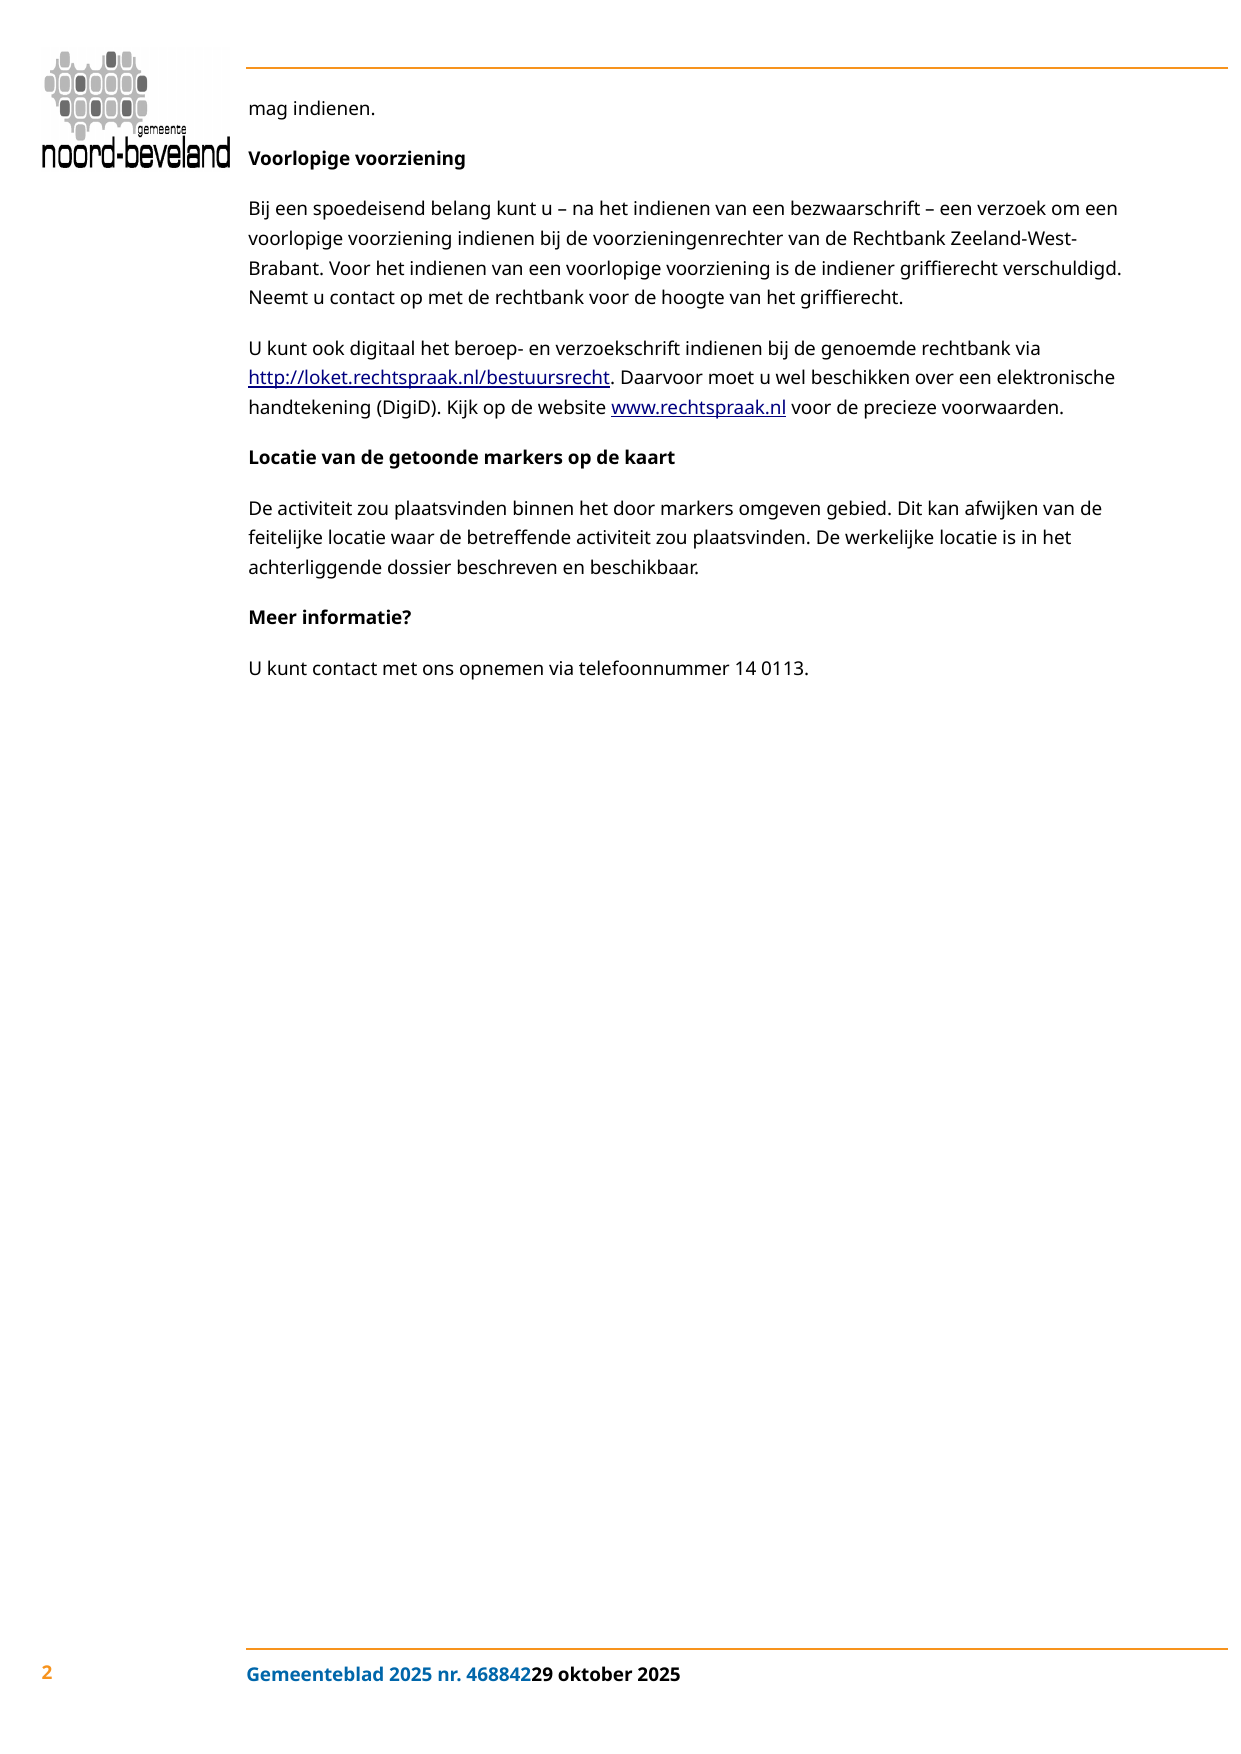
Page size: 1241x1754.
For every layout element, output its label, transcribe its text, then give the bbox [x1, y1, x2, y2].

text Locatie van de getoonde markers op de kaart [248, 444, 1152, 470]
text Meer informatie? [248, 604, 1152, 630]
text De activiteit zou plaatsvinden binnen het door markers omgeven gebied. Dit kan afwijken van de feitelijke locatie waar de betreffende activiteit zou plaatsvinden. De werkelijke locatie is in het achterliggende dossier beschreven en beschikbaar. [248, 495, 1152, 580]
text Voorlopige voorziening [248, 145, 1152, 171]
text mag indienen. [248, 95, 1152, 121]
text U kunt contact met ons opnemen via telefoonnummer 14 0113. [248, 655, 1152, 681]
text U kunt ook digitaal het beroep- en verzoekschrift indienen bij de genoemde rechtbank via http://loket.rechtspraak.nl/bestuursrecht. Daarvoor moet u wel beschikken over een elektronische handtekening (DigiD). Kijk op de website www.rechtspraak.nl voor de precieze voorwaarden. [248, 335, 1152, 420]
picture [41, 47, 231, 172]
text Bij een spoedeisend belang kunt u – na het indienen van een bezwaarschrift – een verzoek om een voorlopige voorziening indienen bij de voorzieningenrechter van de Rechtbank Zeeland-West-Brabant. Voor het indienen van een voorlopige voorziening is de indiener griffierecht verschuldigd. Neemt u contact op met de rechtbank voor de hoogte van het griffierecht. [248, 196, 1152, 310]
